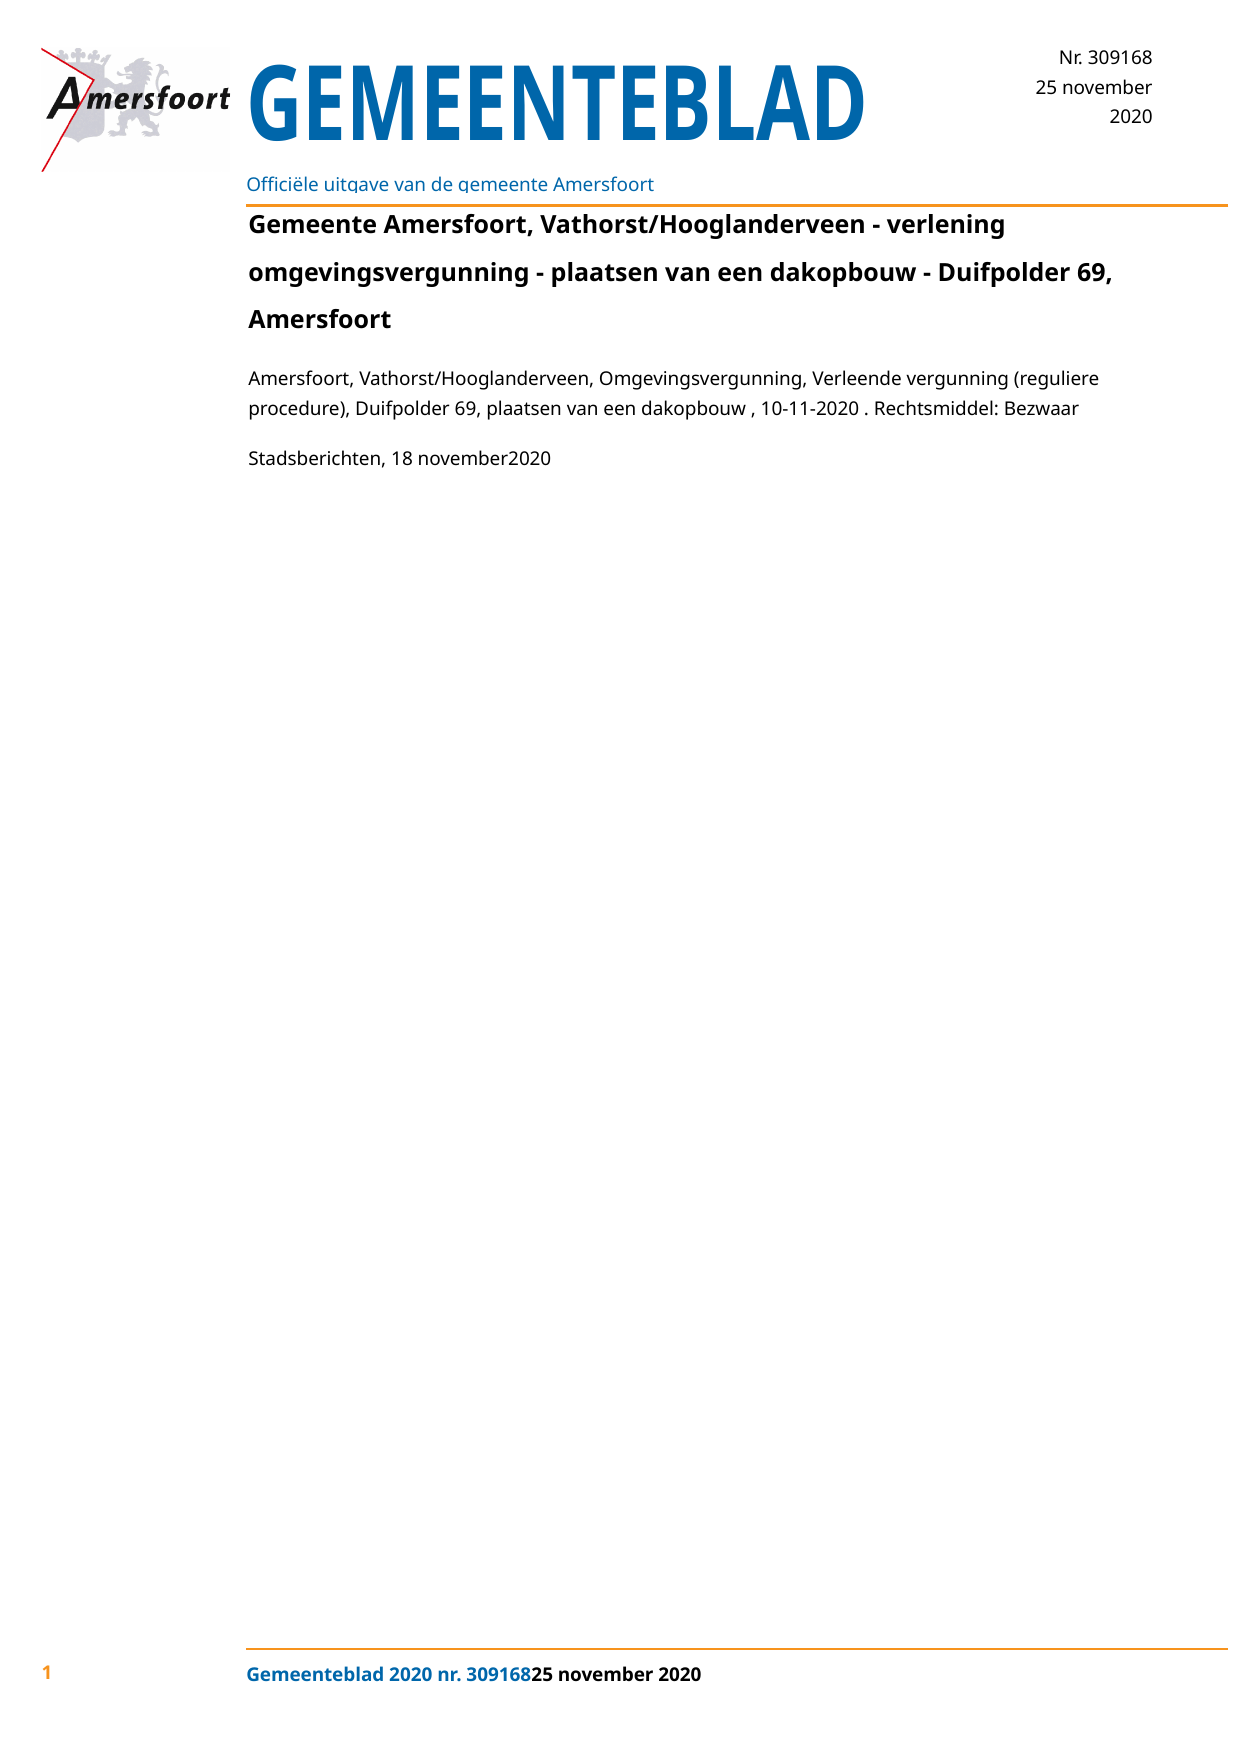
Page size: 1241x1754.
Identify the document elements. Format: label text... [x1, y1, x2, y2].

text Stadsberichten, 18 november2020 [248, 446, 1152, 471]
text Amersfoort, Vathorst/Hooglanderveen, Omgevingsvergunning, Verleende vergunning (reguliere procedure), Duifpolder 69, plaatsen van een dakopbouw , 10-11-2020 . Rechtsmiddel: Bezwaar [248, 366, 1152, 421]
picture [41, 47, 231, 172]
text Gemeente Amersfoort, Vathorst/Hooglanderveen - verlening omgevingsvergunning - plaatsen van een dakopbouw - Duifpolder 69, Amersfoort [248, 207, 1152, 336]
